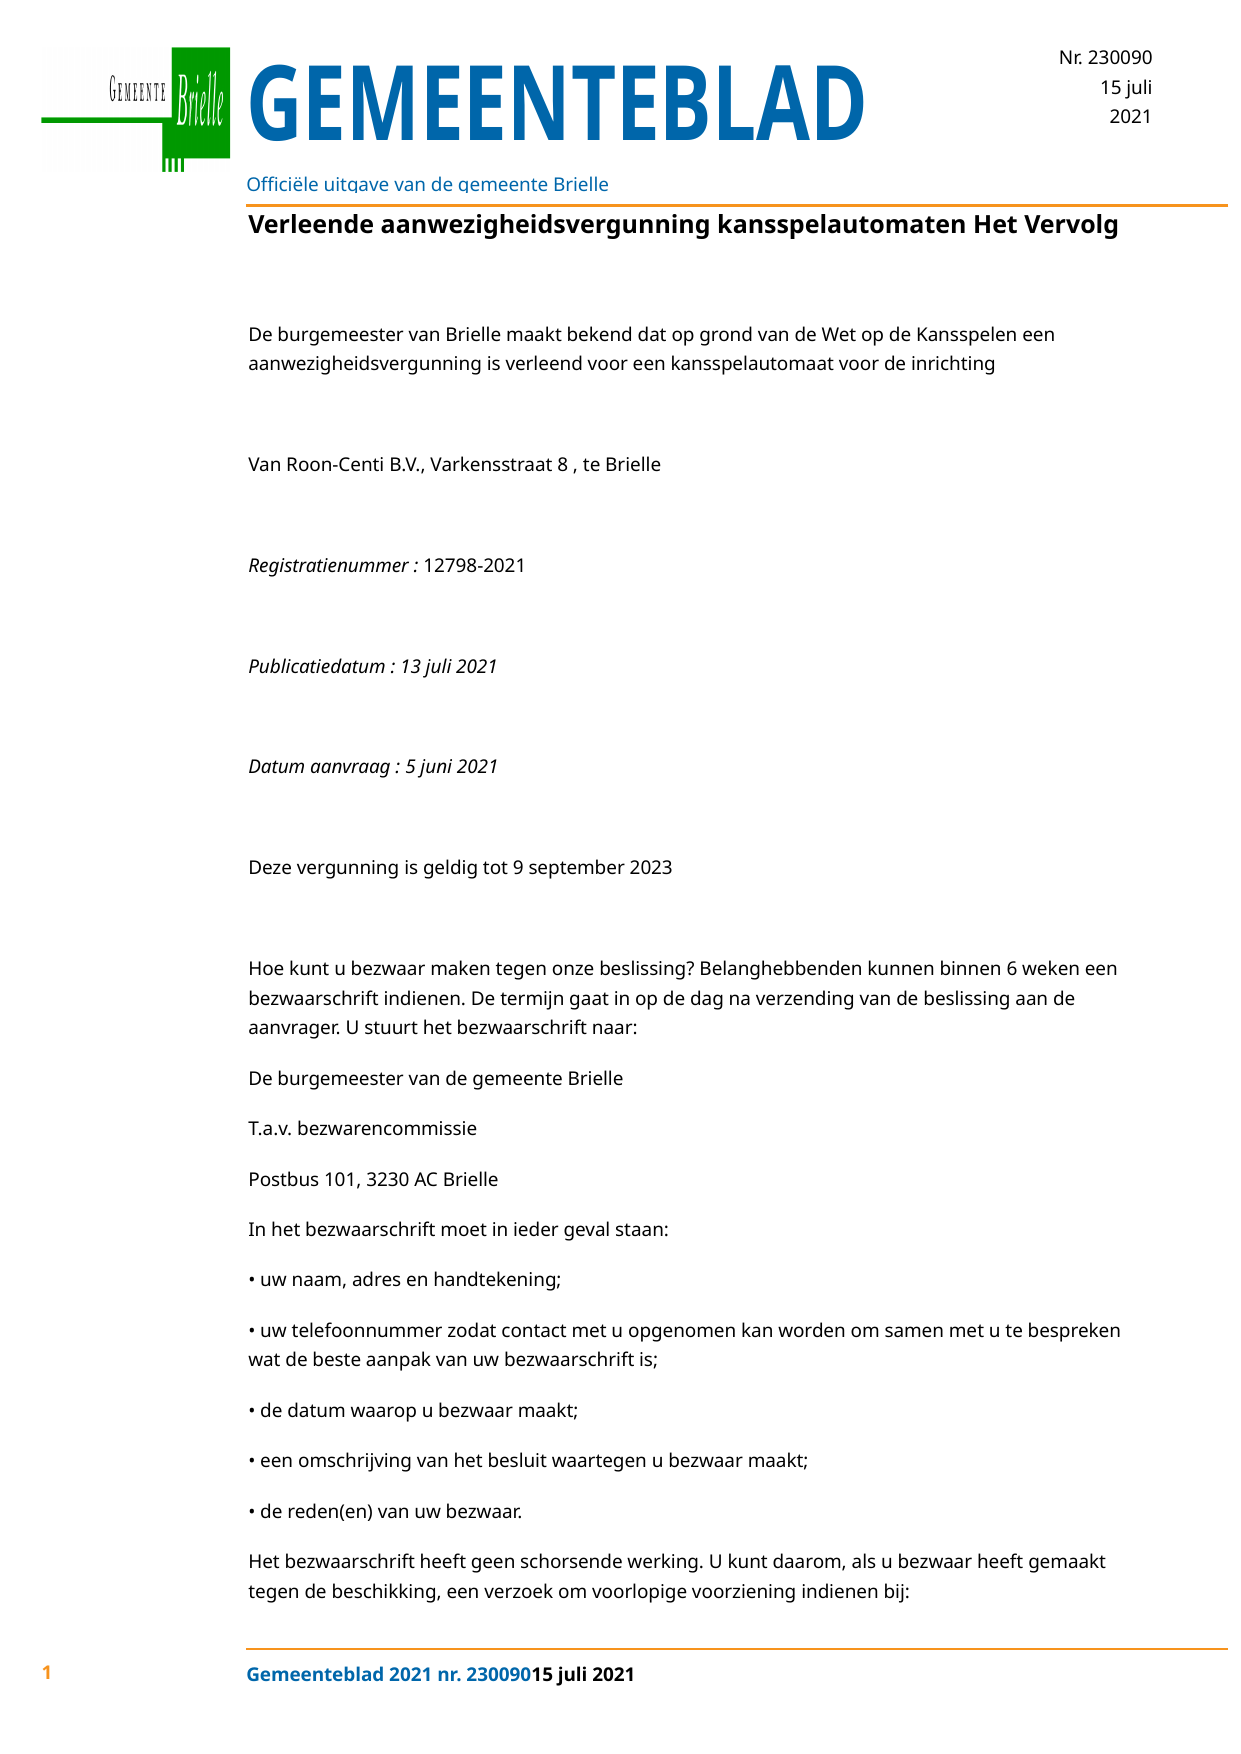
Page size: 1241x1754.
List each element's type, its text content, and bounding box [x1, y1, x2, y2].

text • uw telefoonnummer zodat contact met u opgenomen kan worden om samen met u te bespreken wat de beste aanpak van uw bezwaarschrift is; [248, 1317, 1152, 1372]
text Het bezwaarschrift heeft geen schorsende werking. U kunt daarom, als u bezwaar heeft gemaakt tegen de beschikking, een verzoek om voorlopige voorziening indienen bij: [248, 1548, 1152, 1603]
text In het bezwaarschrift moet in ieder geval staan: [248, 1216, 1152, 1242]
text Registratienummer : 12798-2021 [248, 552, 1152, 578]
text • uw naam, adres en handtekening; [248, 1267, 1152, 1292]
text • een omschrijving van het besluit waartegen u bezwaar maakt; [248, 1447, 1152, 1473]
text • de reden(en) van uw bezwaar. [248, 1498, 1152, 1523]
text Van Roon-Centi B.V., Varkensstraat 8 , te Brielle [248, 451, 1152, 477]
text • de datum waarop u bezwaar maakt; [248, 1397, 1152, 1423]
text Publicatiedatum : 13 juli 2021 [248, 653, 1152, 678]
text Verleende aanwezigheidsvergunning kansspelautomaten Het Vervolg [248, 207, 1152, 241]
text De burgemeester van de gemeente Brielle [248, 1065, 1152, 1091]
text Datum aanvraag : 5 juni 2021 [248, 754, 1152, 779]
picture [41, 47, 231, 172]
text Postbus 101, 3230 AC Brielle [248, 1166, 1152, 1191]
text Deze vergunning is geldig tot 9 september 2023 [248, 854, 1152, 880]
text De burgemeester van Brielle maakt bekend dat op grond van de Wet op de Kansspelen een aanwezigheidsvergunning is verleend voor een kansspelautomaat voor de inrichting [248, 321, 1152, 376]
text Hoe kunt u bezwaar maken tegen onze beslissing? Belanghebbenden kunnen binnen 6 weken een bezwaarschrift indienen. De termijn gaat in op de dag na verzending van de beslissing aan de aanvrager. U stuurt het bezwaarschrift naar: [248, 955, 1152, 1040]
text T.a.v. bezwarencommissie [248, 1115, 1152, 1141]
